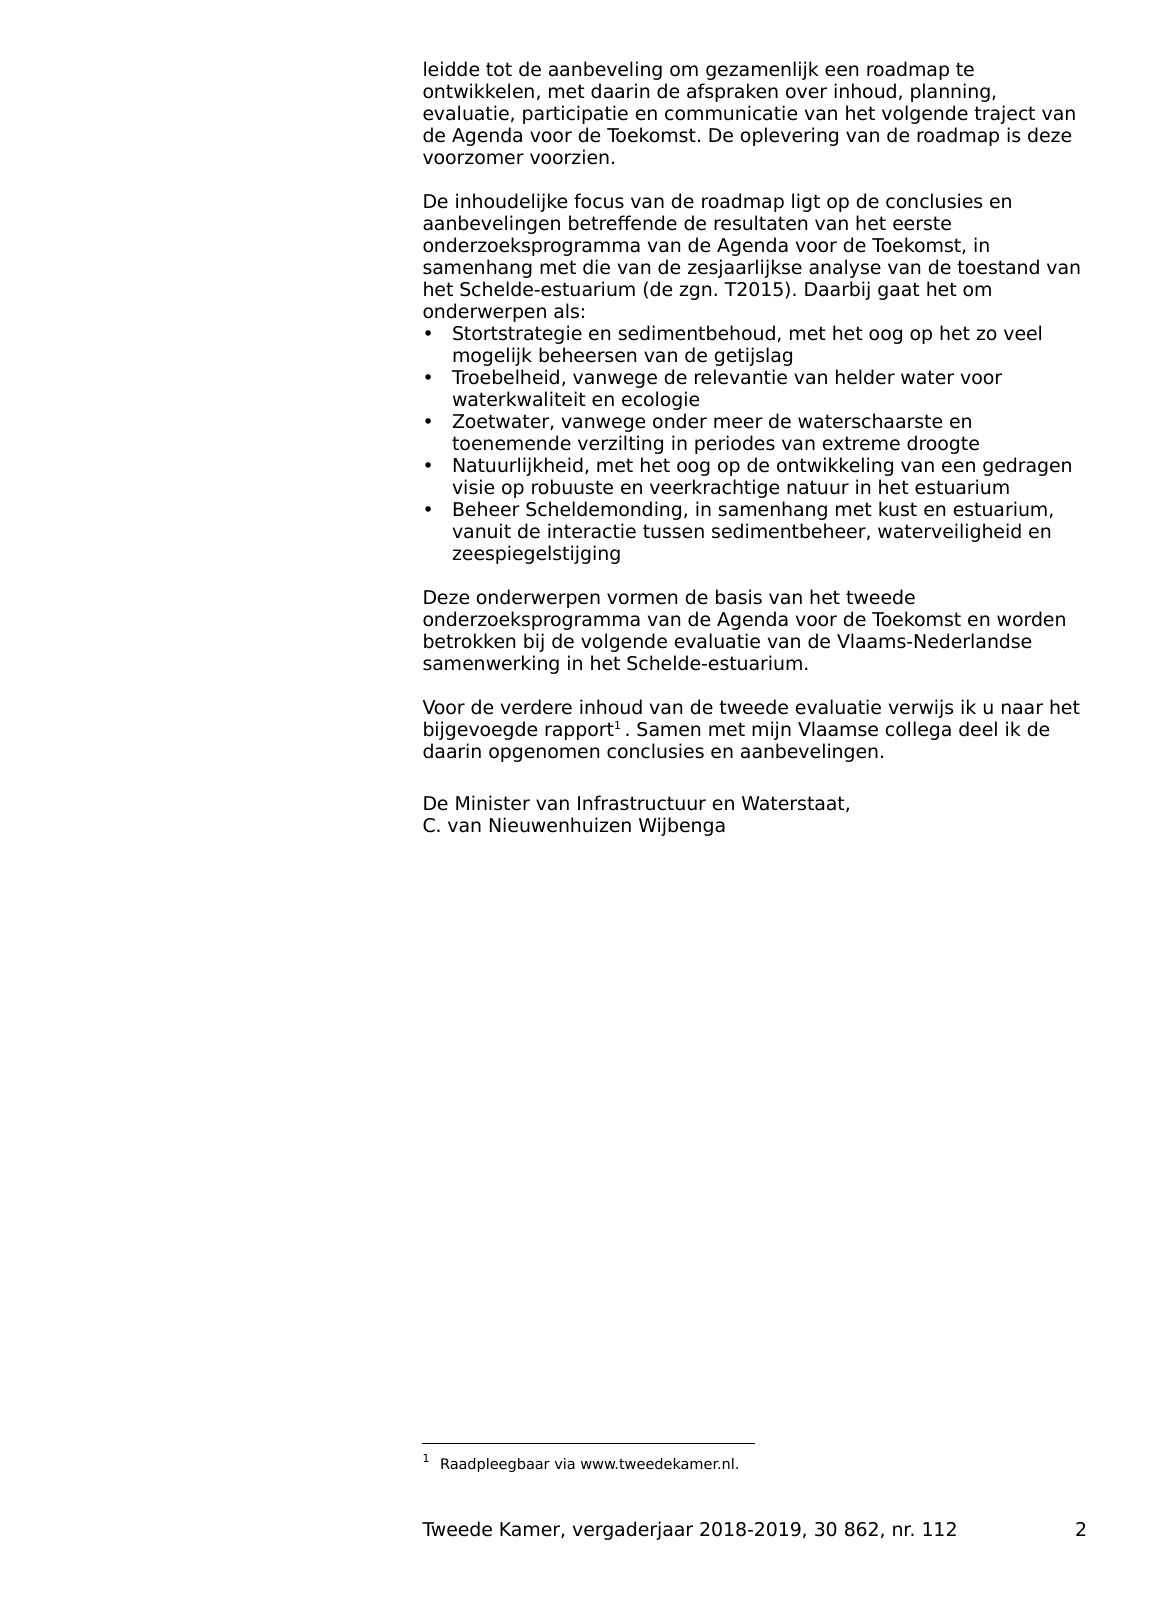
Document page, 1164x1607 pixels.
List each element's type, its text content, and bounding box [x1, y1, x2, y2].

text • Stortstrategie en sedimentbehoud, met het oog op het zo veel mogelijk beheersen van de getijslag [422, 323, 1087, 367]
text leidde tot de aanbeveling om gezamenlijk een roadmap te ontwikkelen, met daarin de afspraken over inhoud, planning, evaluatie, participatie en communicatie van het volgende traject van de Agenda voor de Toekomst. De oplevering van de roadmap is deze voorzomer voorzien. [422, 59, 1087, 169]
text Deze onderwerpen vormen de basis van het tweede onderzoeksprogramma van de Agenda voor de Toekomst en worden betrokken bij de volgende evaluatie van de Vlaams-Nederlandse samenwerking in het Schelde-estuarium. [422, 587, 1087, 675]
text Voor de verdere inhoud van de tweede evaluatie verwijs ik u naar het bijgevoegde rapport. Samen met mijn Vlaamse collega deel ik de daarin opgenomen conclusies en aanbevelingen. [422, 697, 1087, 763]
text De inhoudelijke focus van de roadmap ligt op de conclusies en aanbevelingen betreffende de resultaten van het eerste onderzoeksprogramma van de Agenda voor de Toekomst, in samenhang met die van de zesjaarlijkse analyse van de toestand van het Schelde-estuarium (de zgn. T2015). Daarbij gaat het om onderwerpen als: [422, 191, 1087, 323]
text • Troebelheid, vanwege de relevantie van helder water voor waterkwaliteit en ecologie [422, 367, 1087, 411]
text Raadpleegbaar via www.tweedekamer.nl. [422, 1452, 1087, 1474]
text De Minister van Infrastructuur en Waterstaat, C. van Nieuwenhuizen Wijbenga [422, 793, 1087, 837]
text • Beheer Scheldemonding, in samenhang met kust en estuarium, vanuit de interactie tussen sedimentbeheer, waterveiligheid en zeespiegelstijging [422, 499, 1087, 565]
text • Natuurlijkheid, met het oog op de ontwikkeling van een gedragen visie op robuuste en veerkrachtige natuur in het estuarium [422, 455, 1087, 499]
text • Zoetwater, vanwege onder meer de waterschaarste en toenemende verzilting in periodes van extreme droogte [422, 411, 1087, 455]
